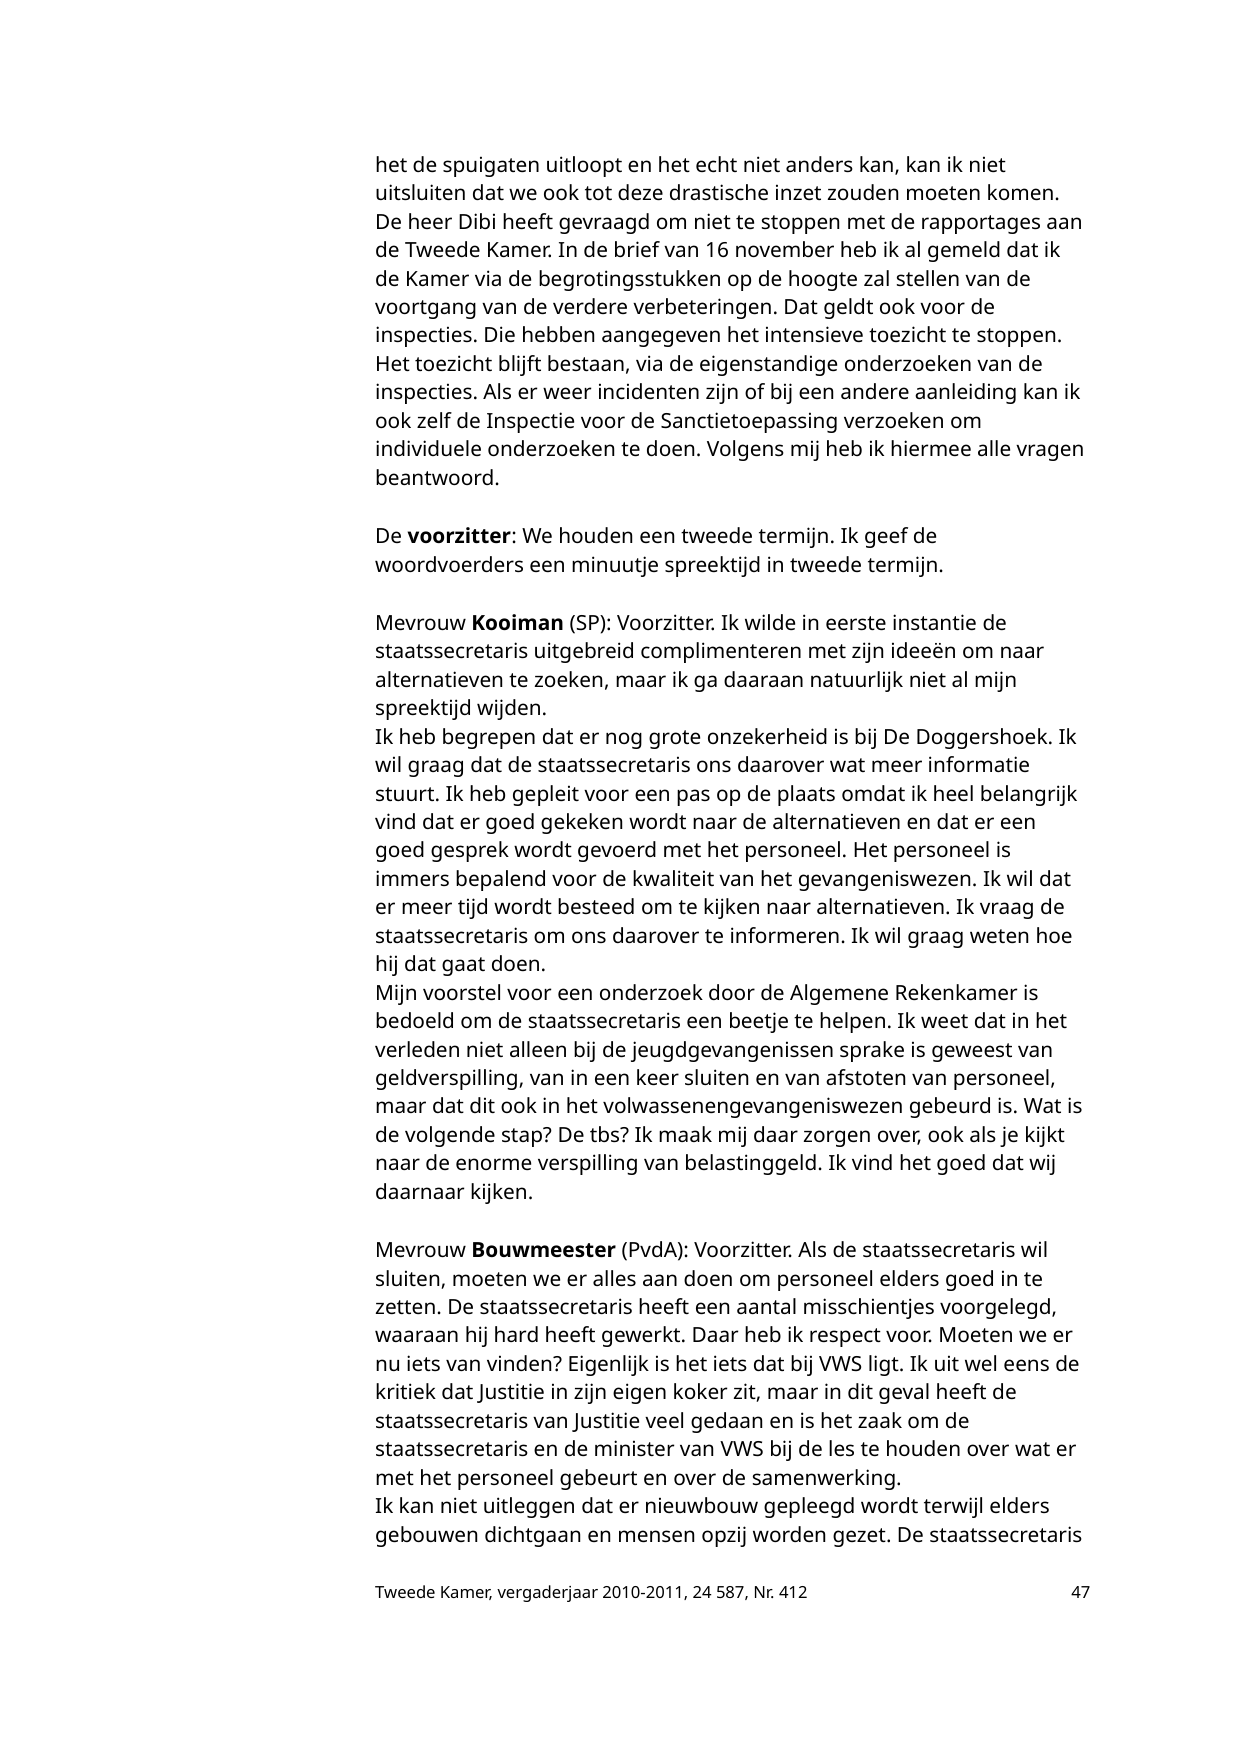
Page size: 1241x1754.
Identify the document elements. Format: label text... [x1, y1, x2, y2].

text De heer Dibi heeft gevraagd om niet te stoppen met de rapportages aan de Tweede Kamer. In de brief van 16 november heb ik al gemeld dat ik de Kamer via de begrotingsstukken op de hoogte zal stellen van de voortgang van de verdere verbeteringen. Dat geldt ook voor de inspecties. Die hebben aangegeven het intensieve toezicht te stoppen. Het toezicht blijft bestaan, via de eigenstandige onderzoeken van de inspecties. Als er weer incidenten zijn of bij een andere aanleiding kan ik ook zelf de Inspectie voor de Sanctietoepassing verzoeken om individuele onderzoeken te doen. Volgens mij heb ik hiermee alle vragen beantwoord. [375, 207, 1090, 491]
text Ik heb begrepen dat er nog grote onzekerheid is bij De Doggershoek. Ik wil graag dat de staatssecretaris ons daarover wat meer informatie stuurt. Ik heb gepleit voor een pas op de plaats omdat ik heel belangrijk vind dat er goed gekeken wordt naar de alternatieven en dat er een goed gesprek wordt gevoerd met het personeel. Het personeel is immers bepalend voor de kwaliteit van het gevangeniswezen. Ik wil dat er meer tijd wordt besteed om te kijken naar alternatieven. Ik vraag de staatssecretaris om ons daarover te informeren. Ik wil graag weten hoe hij dat gaat doen. [375, 722, 1090, 978]
text het de spuigaten uitloopt en het echt niet anders kan, kan ik niet uitsluiten dat we ook tot deze drastische inzet zouden moeten komen. [375, 150, 1090, 207]
text De voorzitter: We houden een tweede termijn. Ik geef de woordvoerders een minuutje spreektijd in tweede termijn. [375, 521, 1090, 578]
text Mevrouw Kooiman (SP): Voorzitter. Ik wilde in eerste instantie de staatssecretaris uitgebreid complimenteren met zijn ideeën om naar alternatieven te zoeken, maar ik ga daaraan natuurlijk niet al mijn spreektijd wijden. [375, 608, 1090, 722]
text Mijn voorstel voor een onderzoek door de Algemene Rekenkamer is bedoeld om de staatssecretaris een beetje te helpen. Ik weet dat in het verleden niet alleen bij de jeugdgevangenissen sprake is geweest van geldverspilling, van in een keer sluiten en van afstoten van personeel, maar dat dit ook in het volwassenengevangeniswezen gebeurd is. Wat is de volgende stap? De tbs? Ik maak mij daar zorgen over, ook als je kijkt naar de enorme verspilling van belastinggeld. Ik vind het goed dat wij daarnaar kijken. [375, 978, 1090, 1205]
text Mevrouw Bouwmeester (PvdA): Voorzitter. Als de staatssecretaris wil sluiten, moeten we er alles aan doen om personeel elders goed in te zetten. De staatssecretaris heeft een aantal misschientjes voorgelegd, waaraan hij hard heeft gewerkt. Daar heb ik respect voor. Moeten we er nu iets van vinden? Eigenlijk is het iets dat bij VWS ligt. Ik uit wel eens de kritiek dat Justitie in zijn eigen koker zit, maar in dit geval heeft de staatssecretaris van Justitie veel gedaan en is het zaak om de staatssecretaris en de minister van VWS bij de les te houden over wat er met het personeel gebeurt en over de samenwerking. [375, 1235, 1090, 1491]
text Ik kan niet uitleggen dat er nieuwbouw gepleegd wordt terwijl elders gebouwen dichtgaan en mensen opzij worden gezet. De staatssecretaris [375, 1491, 1090, 1548]
